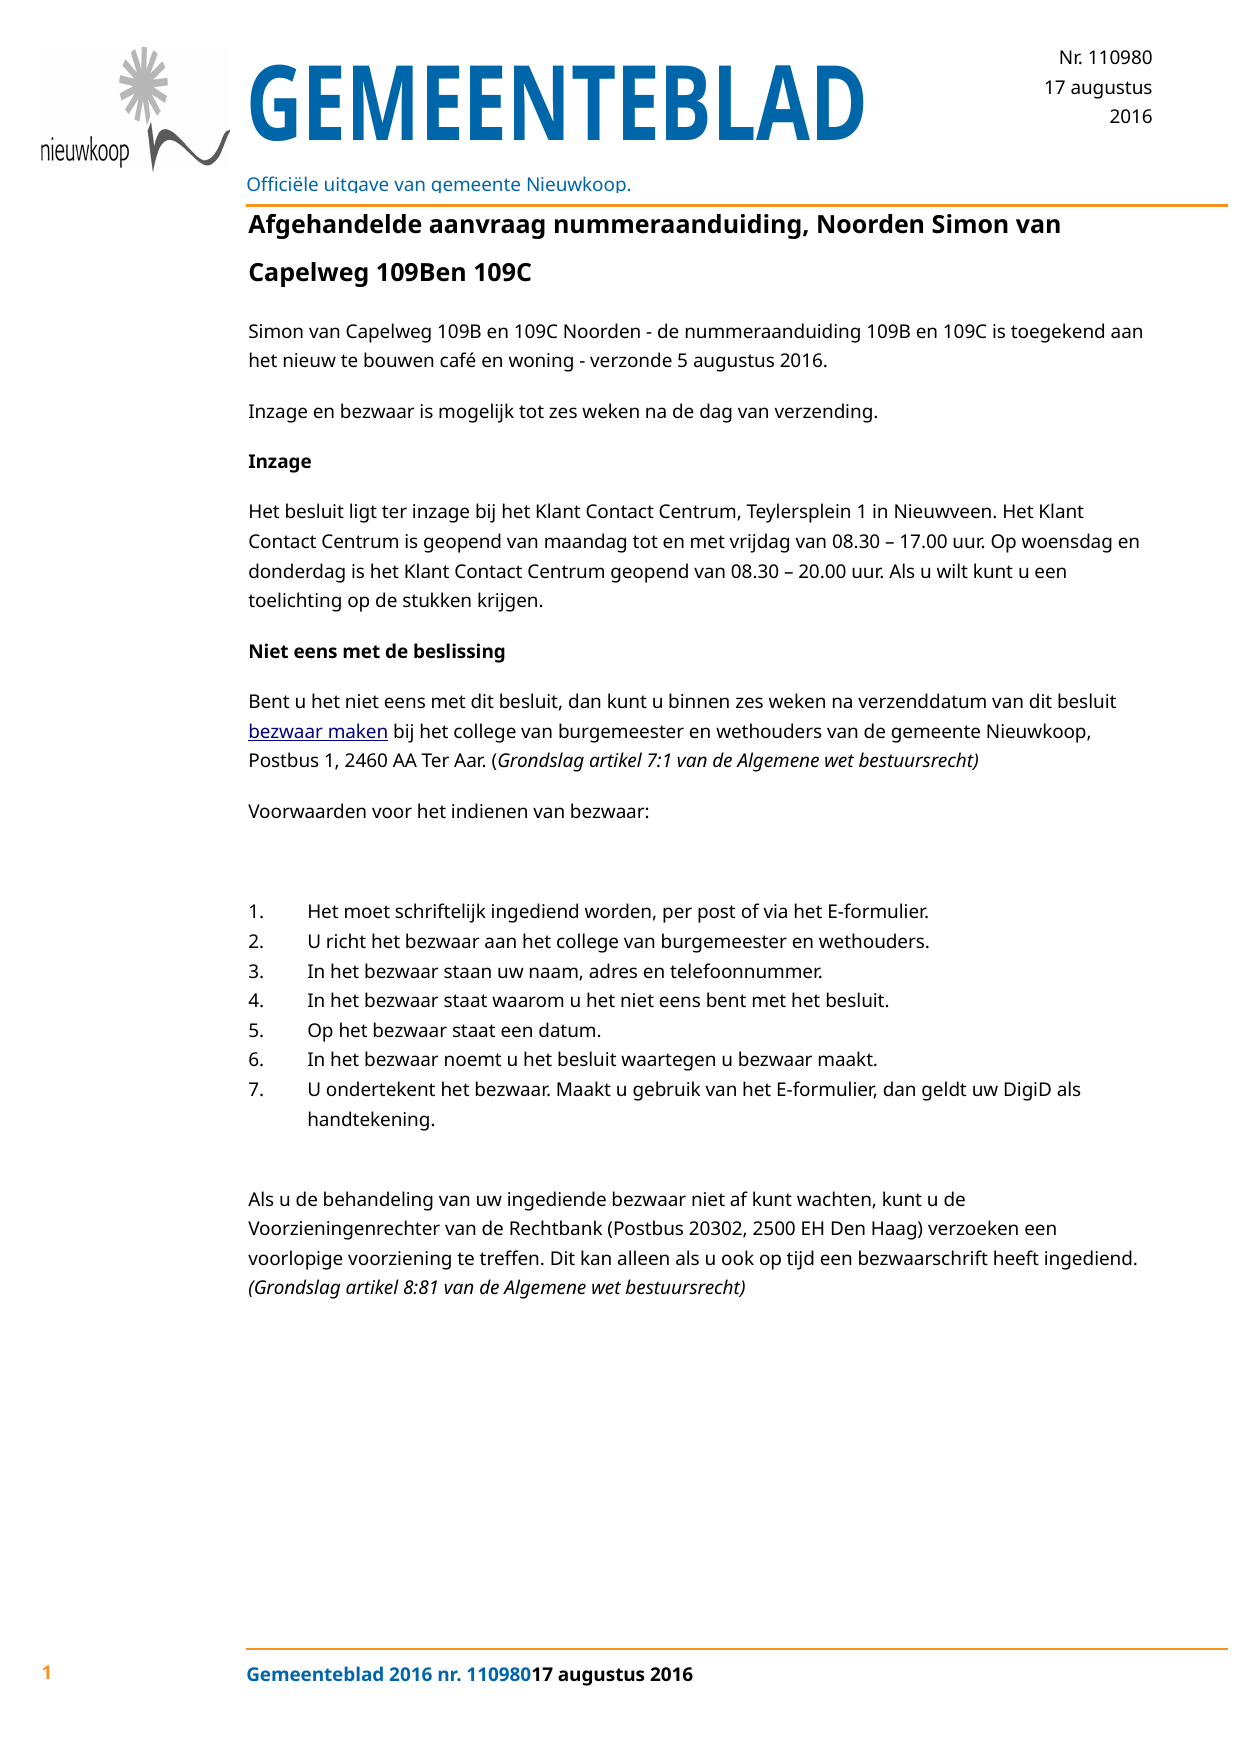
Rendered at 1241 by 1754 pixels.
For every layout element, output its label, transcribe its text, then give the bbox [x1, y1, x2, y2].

text Afgehandelde aanvraag nummeraanduiding, Noorden Simon van Capelweg 109Ben 109C [248, 207, 1152, 288]
list Op het bezwaar staat een datum. [248, 1017, 1152, 1043]
text Als u de behandeling van uw ingediende bezwaar niet af kunt wachten, kunt u de Voorzieningenrechter van de Rechtbank (Postbus 20302, 2500 EH Den Haag) verzoeken een voorlopige voorziening te treffen. Dit kan alleen als u ook op tijd een bezwaarschrift heeft ingediend. (Grondslag artikel 8:81 van de Algemene wet bestuursrecht) [248, 1186, 1152, 1300]
text Niet eens met de beslissing [248, 638, 1152, 664]
text Simon van Capelweg 109B en 109C Noorden - de nummeraanduiding 109B en 109C is toegekend aan het nieuw te bouwen café en woning - verzonde 5 augustus 2016. [248, 318, 1152, 373]
text Bent u het niet eens met dit besluit, dan kunt u binnen zes weken na verzenddatum van dit besluit bezwaar maken bij het college van burgemeester en wethouders van de gemeente Nieuwkoop, Postbus 1, 2460 AA Ter Aar. (Grondslag artikel 7:1 van de Algemene wet bestuursrecht) [248, 688, 1152, 773]
list In het bezwaar staat waarom u het niet eens bent met het besluit. [248, 987, 1152, 1013]
list U ondertekent het bezwaar. Maakt u gebruik van het E-formulier, dan geldt uw DigiD als handtekening. [248, 1076, 1152, 1132]
text Voorwaarden voor het indienen van bezwaar: [248, 798, 1152, 824]
text Inzage en bezwaar is mogelijk tot zes weken na de dag van verzending. [248, 398, 1152, 424]
list U richt het bezwaar aan het college van burgemeester en wethouders. [248, 928, 1152, 954]
list Het moet schriftelijk ingediend worden, per post of via het E-formulier. [248, 899, 1152, 924]
picture [41, 47, 231, 172]
list In het bezwaar staan uw naam, adres en telefoonnummer. [248, 958, 1152, 984]
text Het besluit ligt ter inzage bij het Klant Contact Centrum, Teylersplein 1 in Nieuwveen. Het Klant Contact Centrum is geopend van maandag tot en met vrijdag van 08.30 – 17.00 uur. Op woensdag en donderdag is het Klant Contact Centrum geopend van 08.30 – 20.00 uur. Als u wilt kunt u een toelichting op de stukken krijgen. [248, 499, 1152, 613]
list In het bezwaar noemt u het besluit waartegen u bezwaar maakt. [248, 1047, 1152, 1072]
text Inzage [248, 448, 1152, 474]
